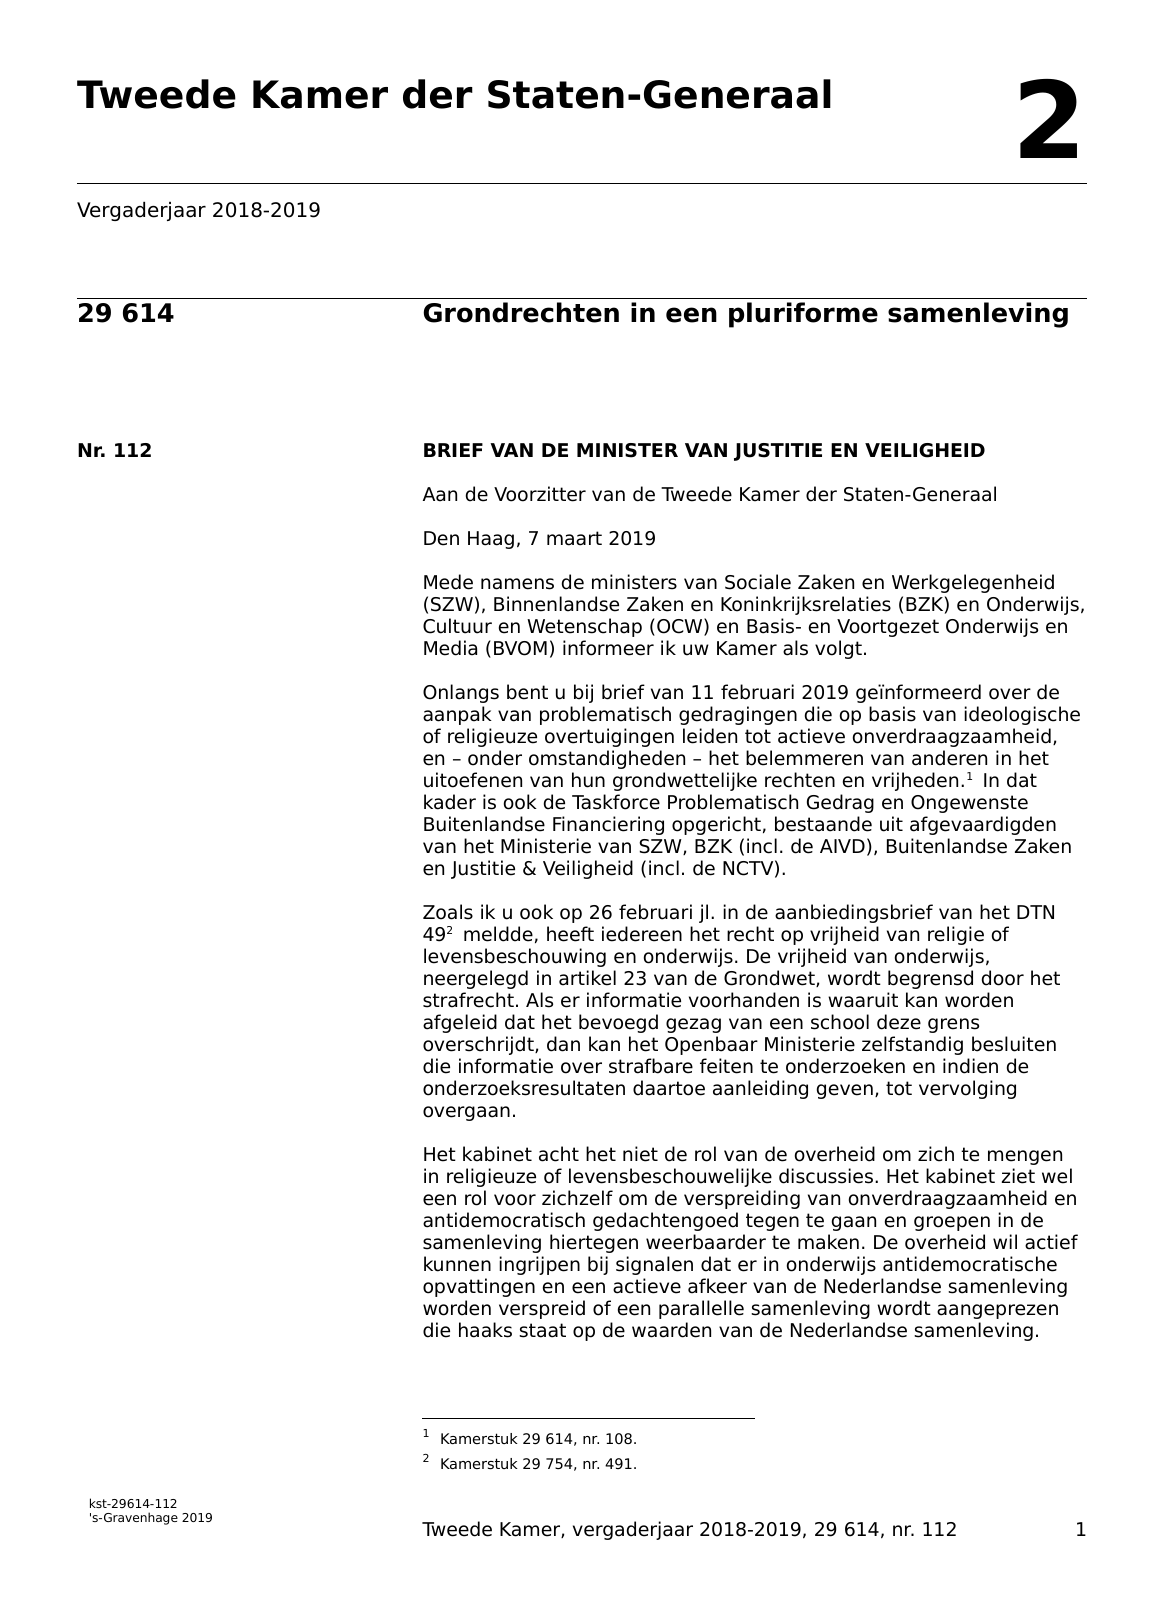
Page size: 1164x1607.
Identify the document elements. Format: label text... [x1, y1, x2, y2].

table_header 2 [886, 59, 1087, 183]
text Onlangs bent u bij brief van 11 februari 2019 geïnformeerd over de aanpak van problematisch gedragingen die op basis van ideologische of religieuze overtuigingen leiden tot actieve onverdraagzaamheid, en – onder omstandigheden – het belemmeren van anderen in het uitoefenen van hun grondwettelijke rechten en vrijheden. In dat kader is ook de Taskforce Problematisch Gedrag en Ongewenste Buitenlandse Financiering opgericht, bestaande uit afgevaardigden van het Ministerie van SZW, BZK (incl. de AIVD), Buitenlandse Zaken en Justitie & Veiligheid (incl. de NCTV). [422, 682, 1087, 880]
subtitle 29 614 Grondrechten in een pluriforme samenleving [77, 299, 1087, 329]
text Aan de Voorzitter van de Tweede Kamer der Staten-Generaal [422, 484, 1087, 506]
subtitle Nr. 112 BRIEF VAN DE MINISTER VAN JUSTITIE EN VEILIGHEID [77, 440, 1087, 462]
text Het kabinet acht het niet de rol van de overheid om zich te mengen in religieuze of levensbeschouwelijke discussies. Het kabinet ziet wel een rol voor zichzelf om de verspreiding van onverdraagzaamheid en antidemocratisch gedachtengoed tegen te gaan en groepen in de samenleving hiertegen weerbaarder te maken. De overheid wil actief kunnen ingrijpen bij signalen dat er in onderwijs antidemocratische opvattingen en een actieve afkeer van de Nederlandse samenleving worden verspreid of een parallelle samenleving wordt aangeprezen die haaks staat op de waarden van de Nederlandse samenleving. [422, 1144, 1087, 1342]
table_cell Vergaderjaar 2018-2019 [77, 184, 1087, 298]
text Den Haag, 7 maart 2019 [422, 528, 1087, 550]
text Kamerstuk 29 614, nr. 108. [422, 1427, 1087, 1449]
text Zoals ik u ook op 26 februari jl. in de aanbiedingsbrief van het DTN 49 meldde, heeft iedereen het recht op vrijheid van religie of levensbeschouwing en onderwijs. De vrijheid van onderwijs, neergelegd in artikel 23 van de Grondwet, wordt begrensd door het strafrecht. Als er informatie voorhanden is waaruit kan worden afgeleid dat het bevoegd gezag van een school deze grens overschrijdt, dan kan het Openbaar Ministerie zelfstandig besluiten die informatie over strafbare feiten te onderzoeken en indien de onderzoeksresultaten daartoe aanleiding geven, tot vervolging overgaan. [422, 902, 1087, 1122]
text Mede namens de ministers van Sociale Zaken en Werkgelegenheid (SZW), Binnenlandse Zaken en Koninkrijksrelaties (BZK) en Onderwijs, Cultuur en Wetenschap (OCW) en Basis- en Voortgezet Onderwijs en Media (BVOM) informeer ik uw Kamer als volgt. [422, 572, 1087, 660]
text Kamerstuk 29 754, nr. 491. [422, 1452, 1087, 1474]
text kst-29614-112 [88, 1497, 323, 1511]
table_header Tweede Kamer der Staten-Generaal [77, 59, 886, 183]
text 's-Gravenhage 2019 [88, 1511, 323, 1525]
